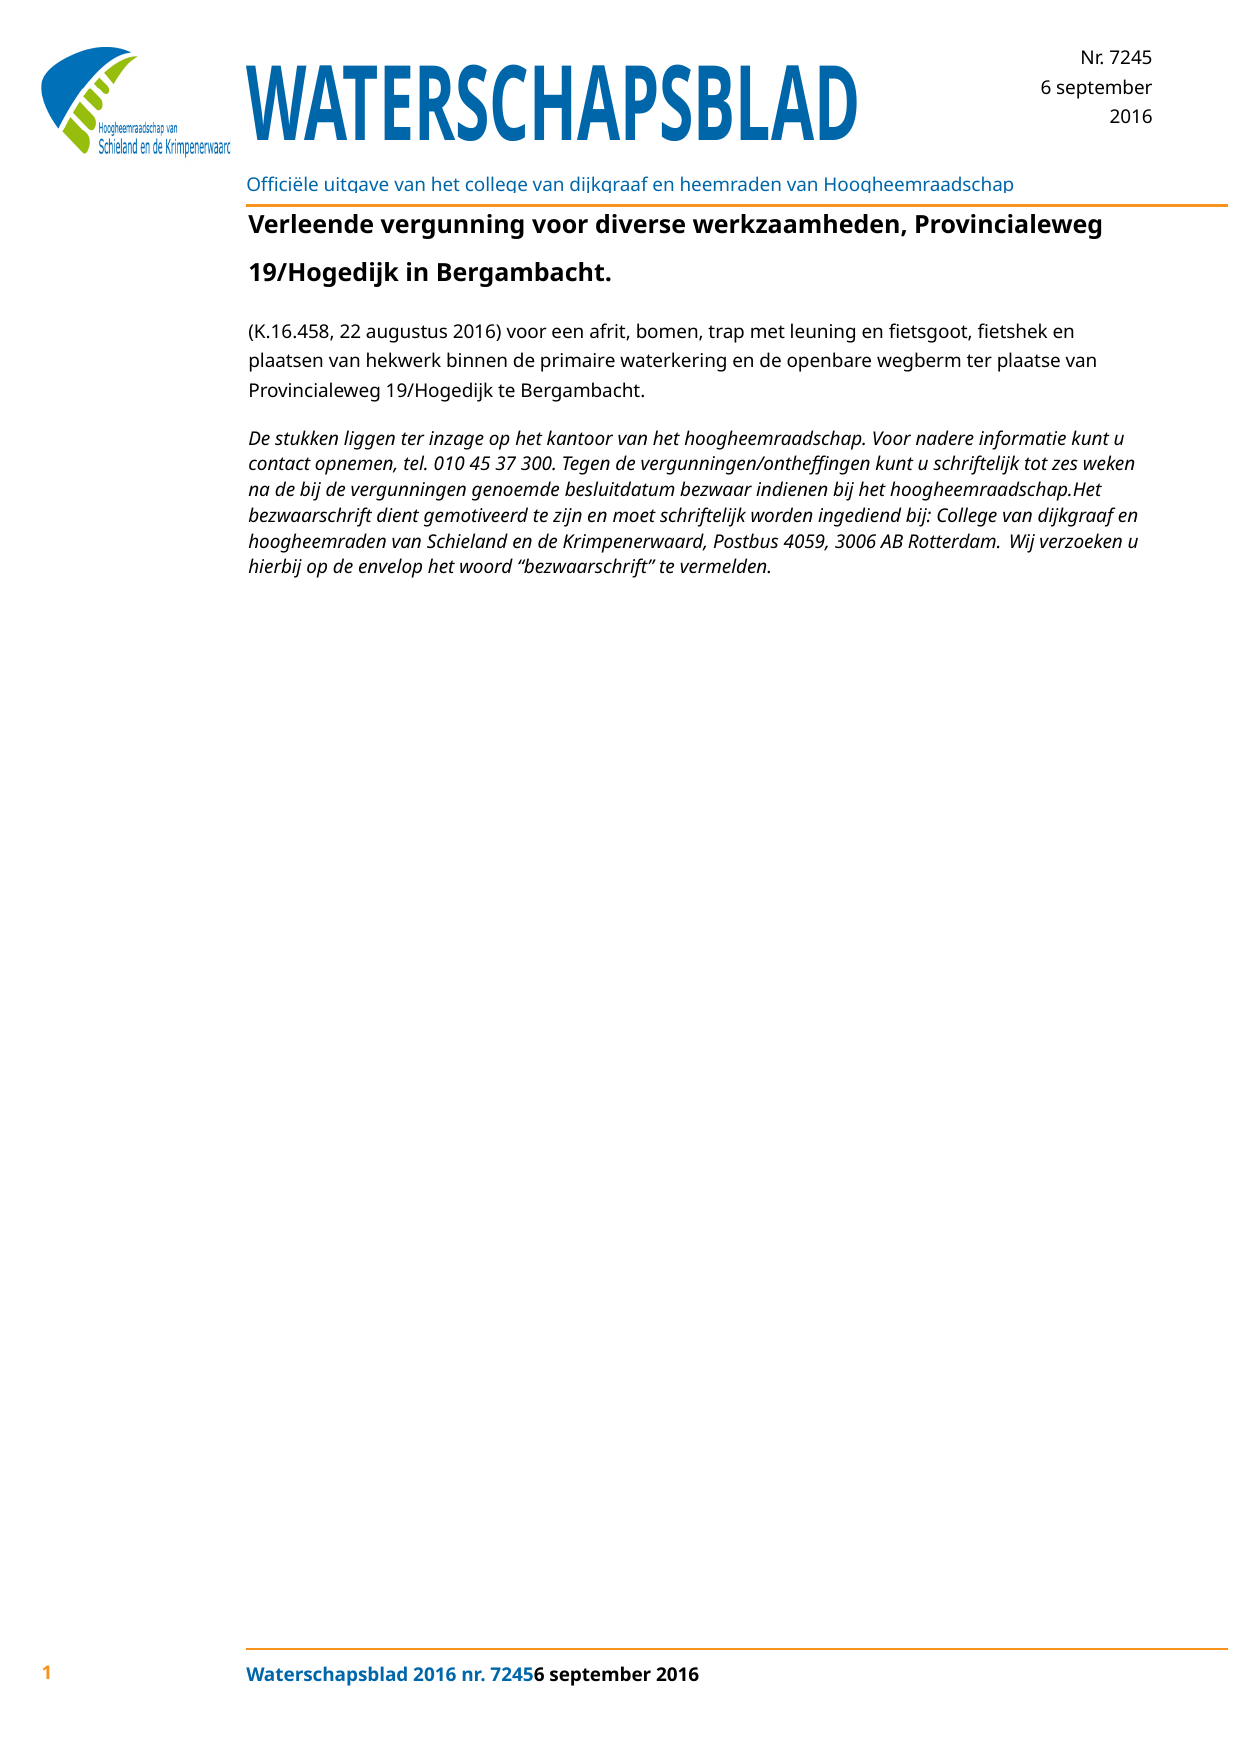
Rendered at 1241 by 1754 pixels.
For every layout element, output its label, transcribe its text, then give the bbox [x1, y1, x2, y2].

text De stukken liggen ter inzage op het kantoor van het hoogheemraadschap. Voor nadere informatie kunt u contact opnemen, tel. 010 45 37 300. Tegen de vergunningen/ontheffingen kunt u schriftelijk tot zes weken na de bij de vergunningen genoemde besluitdatum bezwaar indienen bij het hoogheemraadschap.Het bezwaarschrift dient gemotiveerd te zijn en moet schriftelijk worden ingediend bij: College van dijkgraaf en hoogheemraden van Schieland en de Krimpenerwaard, Postbus 4059, 3006 AB Rotterdam. Wij verzoeken u hierbij op de envelop het woord “bezwaarschrift” te vermelden. [248, 425, 1152, 579]
picture [41, 47, 231, 172]
text Verleende vergunning voor diverse werkzaamheden, Provincialeweg 19/Hogedijk in Bergambacht. [248, 207, 1152, 288]
text (K.16.458, 22 augustus 2016) voor een afrit, bomen, trap met leuning en fietsgoot, fietshek en plaatsen van hekwerk binnen de primaire waterkering en de openbare wegberm ter plaatse van Provincialeweg 19/Hogedijk te Bergambacht. [248, 318, 1152, 403]
